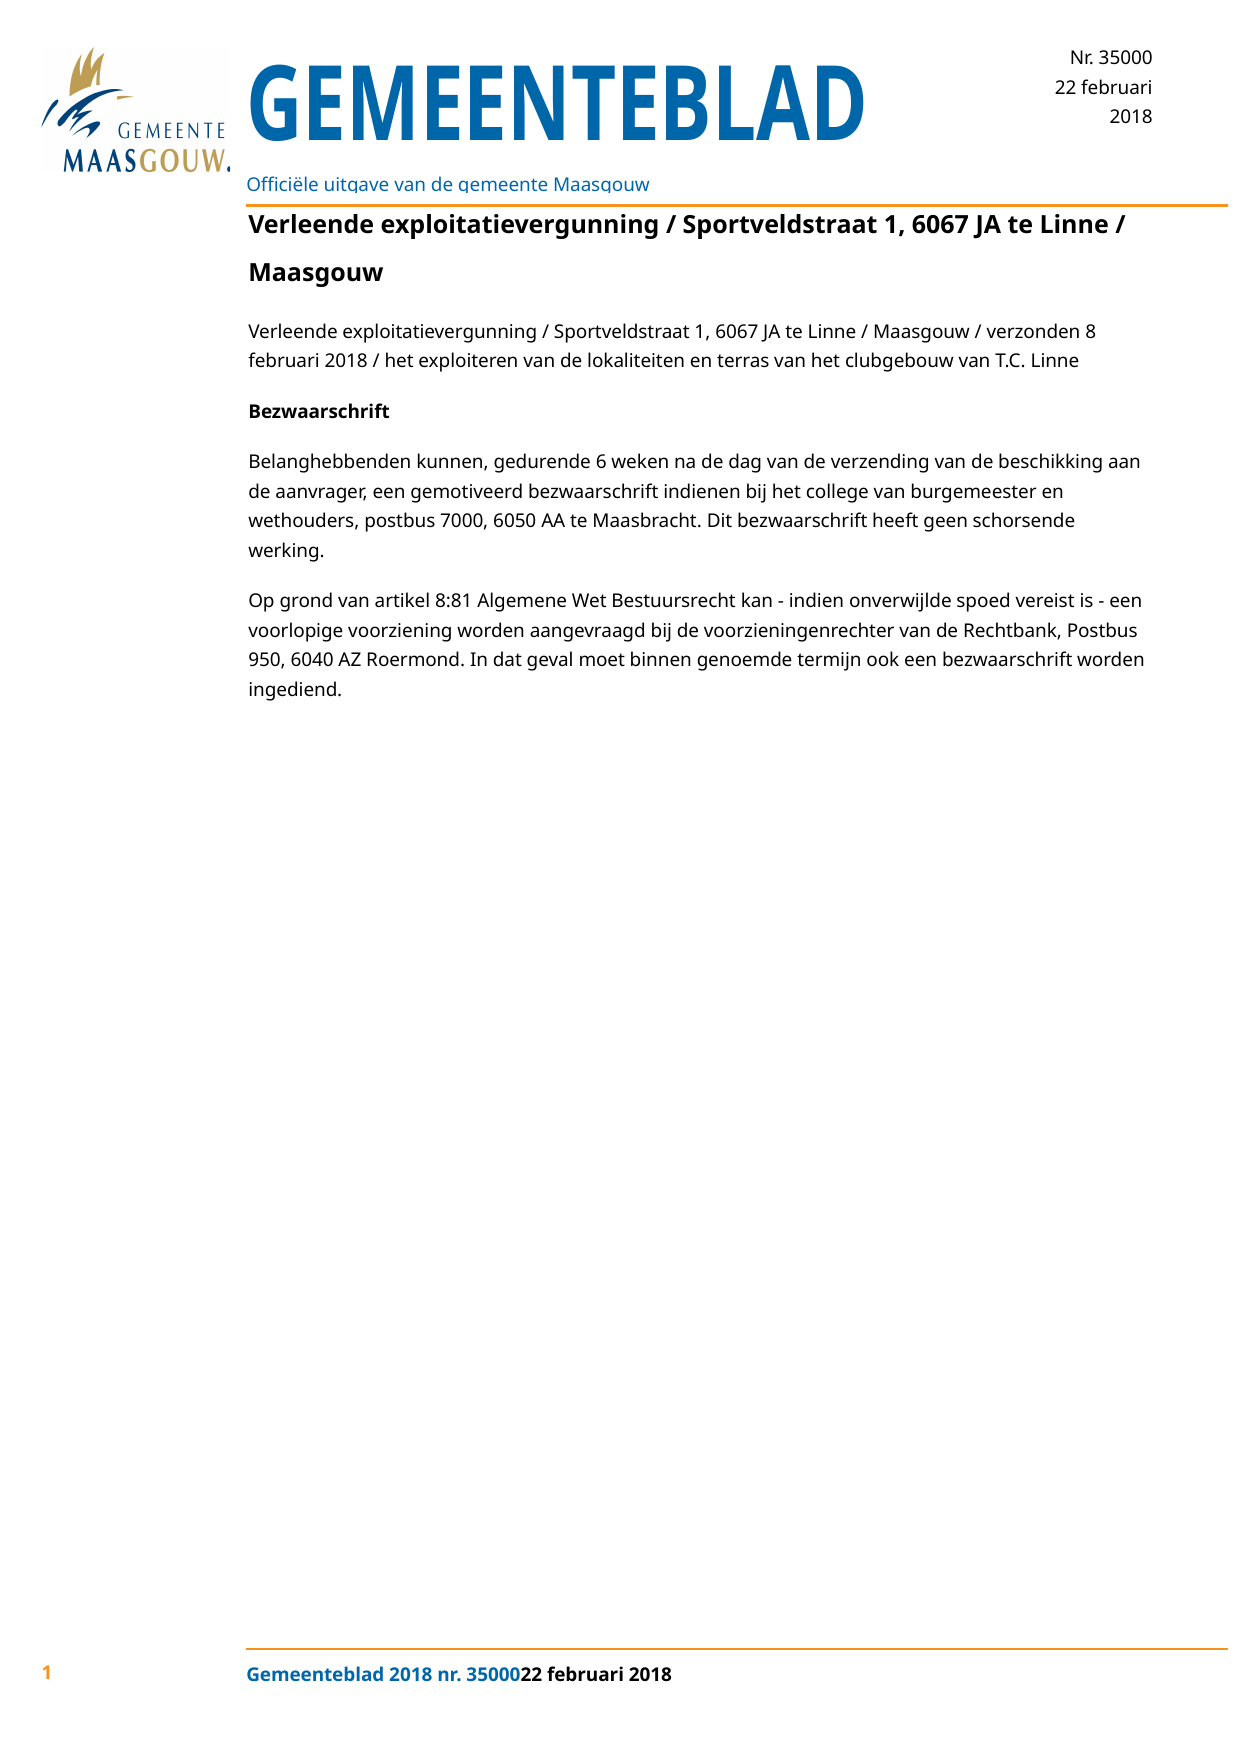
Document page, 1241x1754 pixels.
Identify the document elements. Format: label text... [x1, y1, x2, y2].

text Verleende exploitatievergunning / Sportveldstraat 1, 6067 JA te Linne / Maasgouw [248, 207, 1152, 288]
text Belanghebbenden kunnen, gedurende 6 weken na de dag van de verzending van de beschikking aan de aanvrager, een gemotiveerd bezwaarschrift indienen bij het college van burgemeester en wethouders, postbus 7000, 6050 AA te Maasbracht. Dit bezwaarschrift heeft geen schorsende werking. [248, 448, 1152, 563]
text Op grond van artikel 8:81 Algemene Wet Bestuursrecht kan - indien onverwijlde spoed vereist is - een voorlopige voorziening worden aangevraagd bij de voorzieningenrechter van de Rechtbank, Postbus 950, 6040 AZ Roermond. In dat geval moet binnen genoemde termijn ook een bezwaarschrift worden ingediend. [248, 587, 1152, 702]
picture [41, 47, 231, 172]
text Verleende exploitatievergunning / Sportveldstraat 1, 6067 JA te Linne / Maasgouw / verzonden 8 februari 2018 / het exploiteren van de lokaliteiten en terras van het clubgebouw van T.C. Linne [248, 318, 1152, 373]
text Bezwaarschrift [248, 398, 1152, 424]
